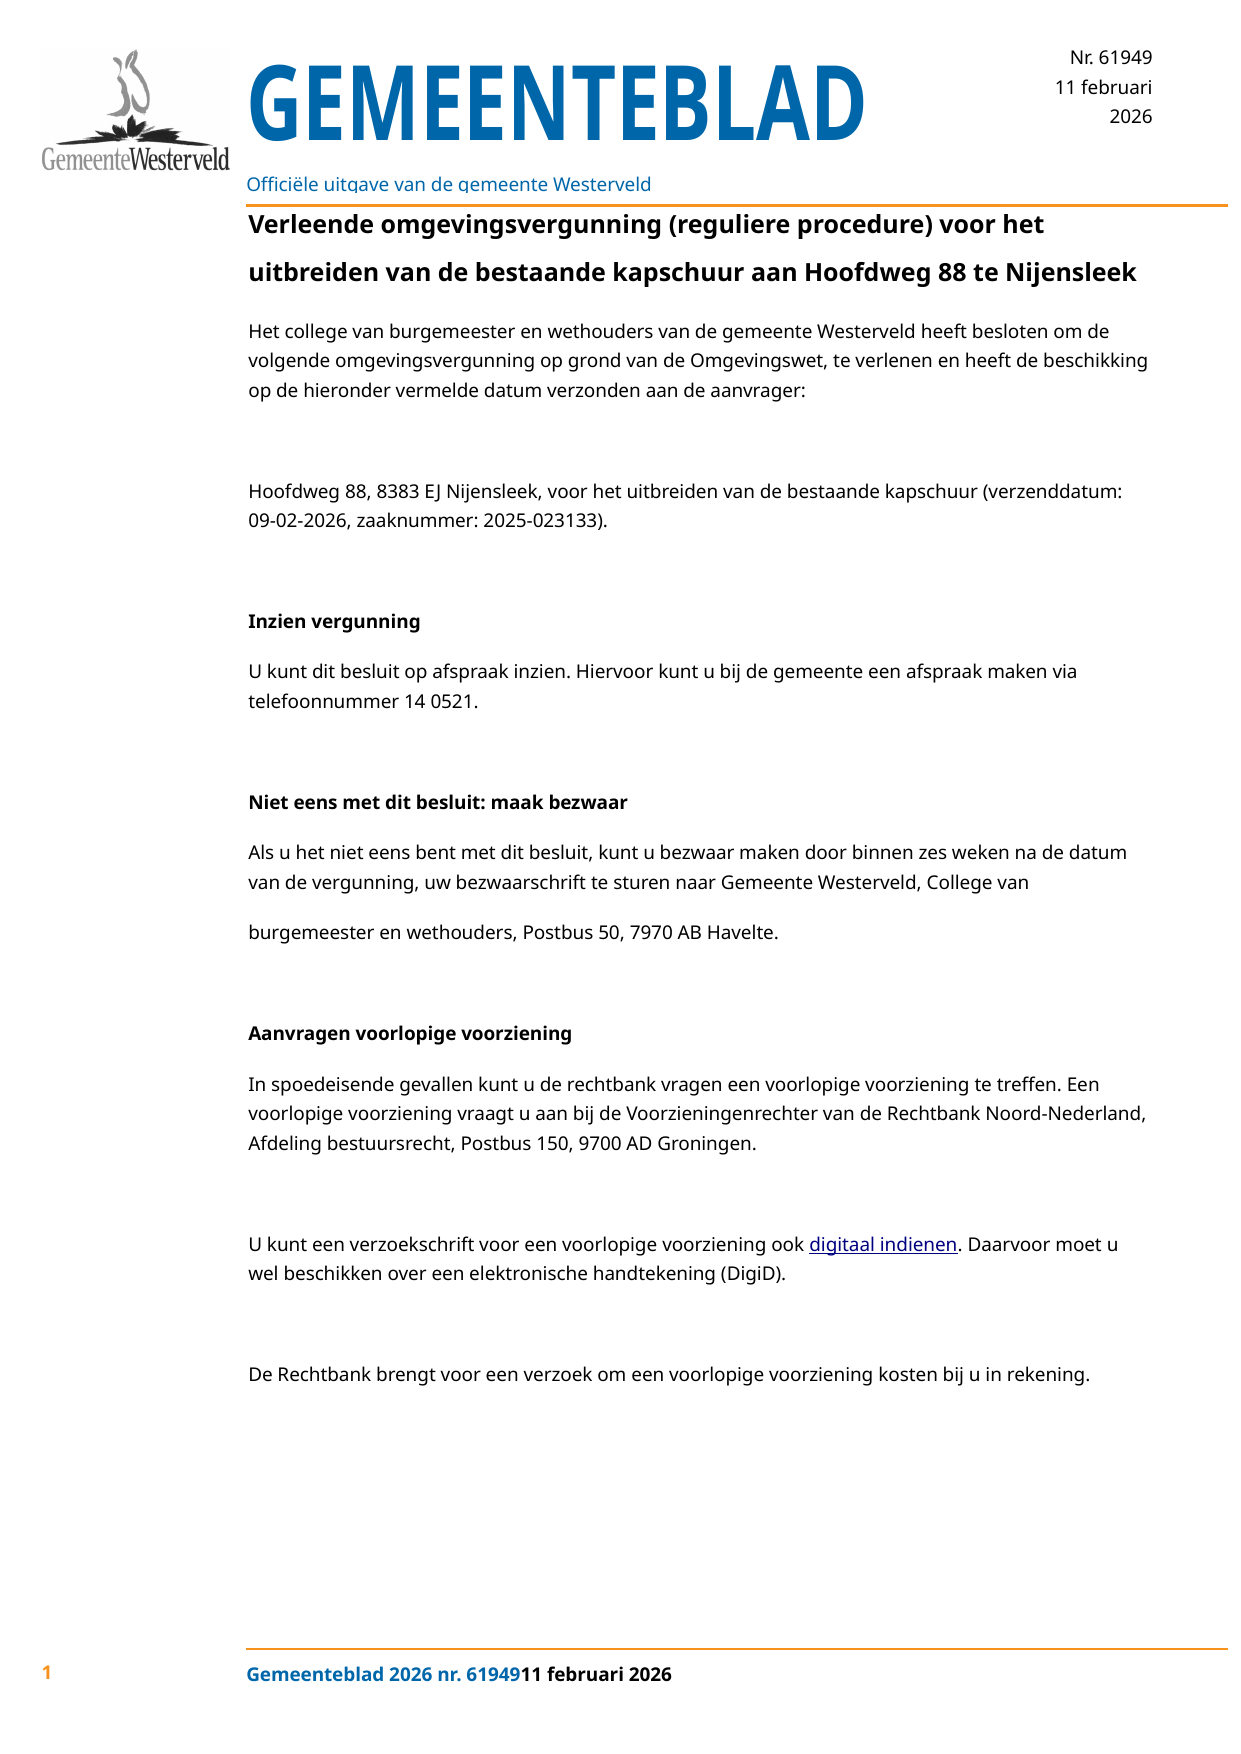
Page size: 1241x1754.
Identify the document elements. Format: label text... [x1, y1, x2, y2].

text Inzien vergunning [248, 608, 1152, 634]
picture [41, 47, 231, 172]
text U kunt een verzoekschrift voor een voorlopige voorziening ook digitaal indienen. Daarvoor moet u wel beschikken over een elektronische handtekening (DigiD). [248, 1231, 1152, 1286]
text burgemeester en wethouders, Postbus 50, 7970 AB Havelte. [248, 919, 1152, 945]
text De Rechtbank brengt voor een verzoek om een voorlopige voorziening kosten bij u in rekening. [248, 1361, 1152, 1387]
text Hoofdweg 88, 8383 EJ Nijensleek, voor het uitbreiden van de bestaande kapschuur (verzenddatum: 09-02-2026, zaaknummer: 2025-023133). [248, 478, 1152, 533]
text U kunt dit besluit op afspraak inzien. Hiervoor kunt u bij de gemeente een afspraak maken via telefoonnummer 14 0521. [248, 659, 1152, 714]
text Niet eens met dit besluit: maak bezwaar [248, 789, 1152, 815]
text Als u het niet eens bent met dit besluit, kunt u bezwaar maken door binnen zes weken na de datum van de vergunning, uw bezwaarschrift te sturen naar Gemeente Westerveld, College van [248, 839, 1152, 895]
text Het college van burgemeester en wethouders van de gemeente Westerveld heeft besloten om de volgende omgevingsvergunning op grond van de Omgevingswet, te verlenen en heeft de beschikking op de hieronder vermelde datum verzonden aan de aanvrager: [248, 318, 1152, 403]
text In spoedeisende gevallen kunt u de rechtbank vragen een voorlopige voorziening te treffen. Een voorlopige voorziening vraagt u aan bij de Voorzieningenrechter van de Rechtbank Noord-Nederland, Afdeling bestuursrecht, Postbus 150, 9700 AD Groningen. [248, 1071, 1152, 1156]
text Aanvragen voorlopige voorziening [248, 1020, 1152, 1046]
text Verleende omgevingsvergunning (reguliere procedure) voor het uitbreiden van de bestaande kapschuur aan Hoofdweg 88 te Nijensleek [248, 207, 1152, 288]
